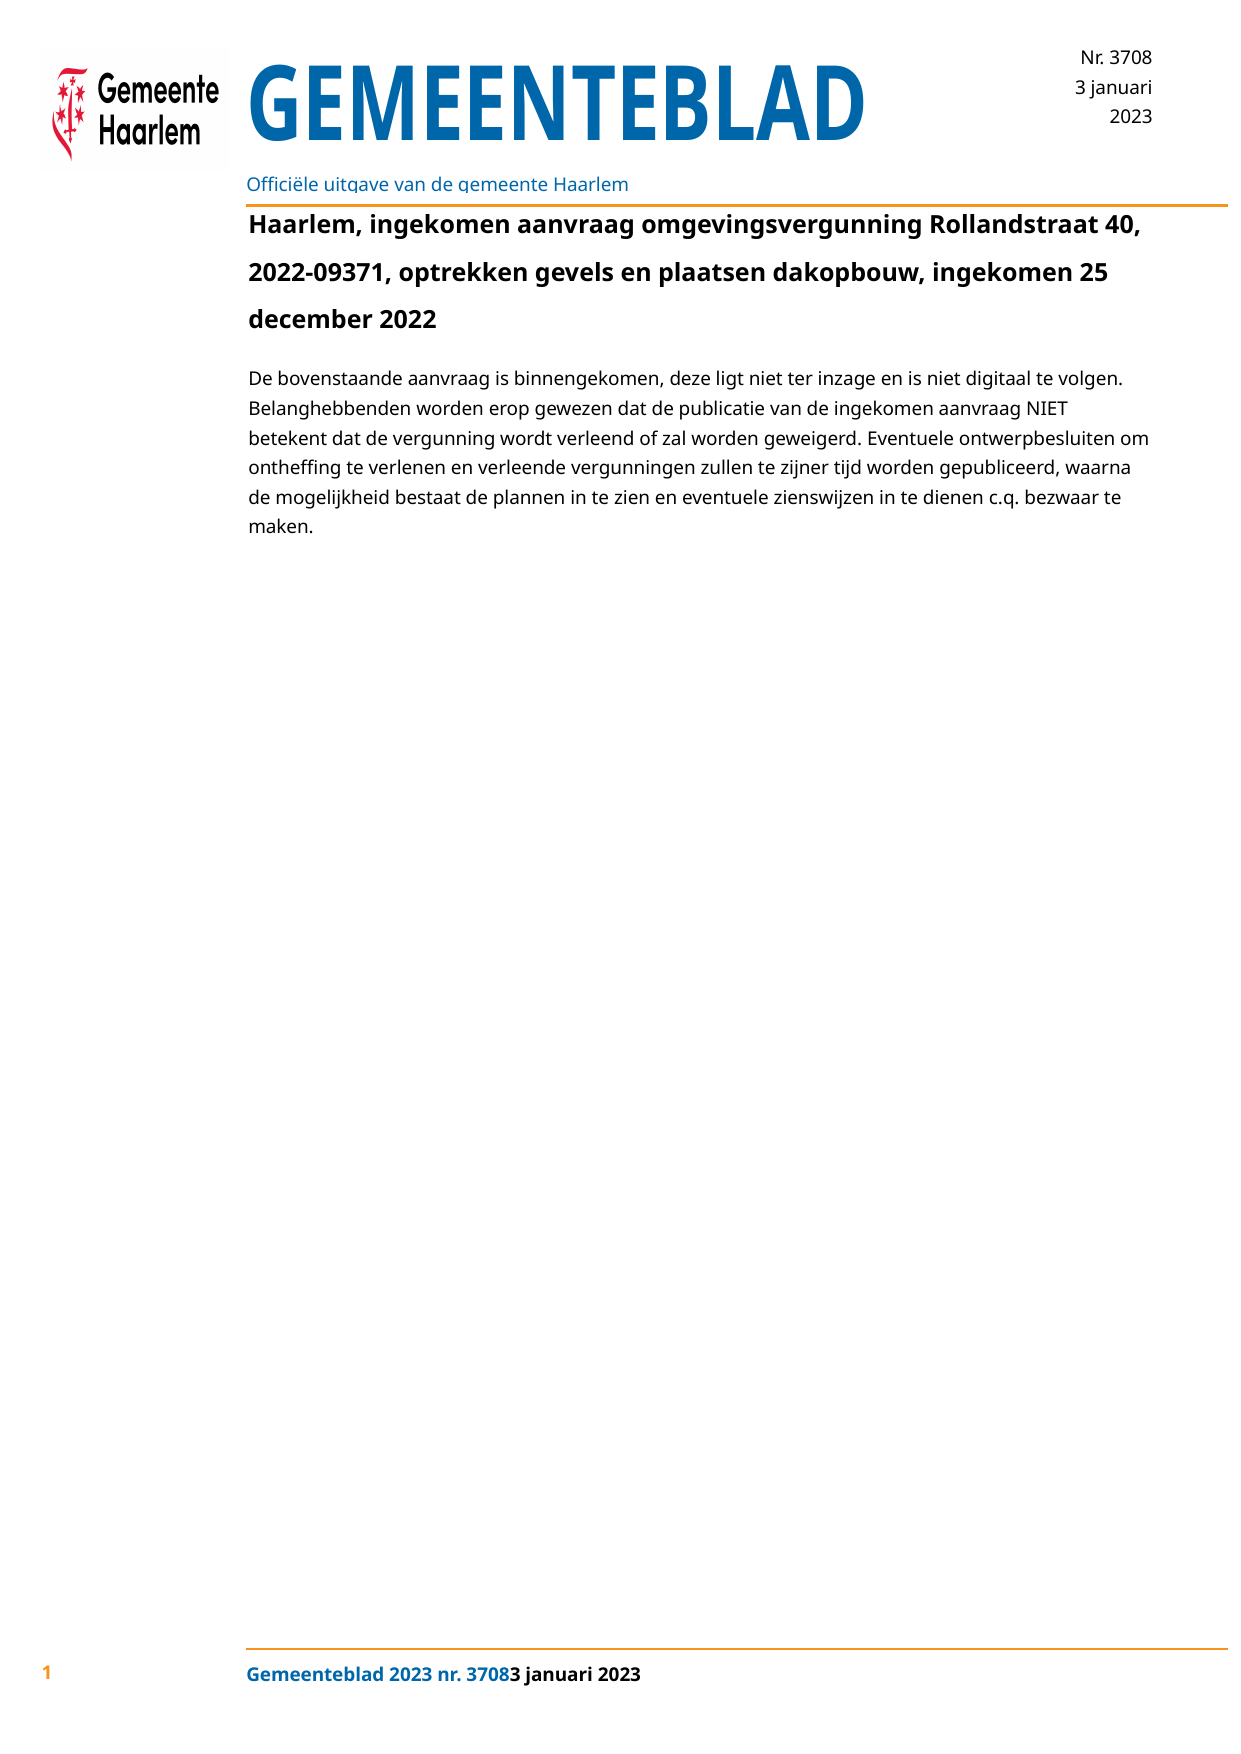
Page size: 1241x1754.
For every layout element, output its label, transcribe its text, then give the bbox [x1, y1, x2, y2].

text De bovenstaande aanvraag is binnengekomen, deze ligt niet ter inzage en is niet digitaal te volgen. Belanghebbenden worden erop gewezen dat de publicatie van de ingekomen aanvraag NIET betekent dat de vergunning wordt verleend of zal worden geweigerd. Eventuele ontwerpbesluiten om ontheffing te verlenen en verleende vergunningen zullen te zijner tijd worden gepubliceerd, waarna de mogelijkheid bestaat de plannen in te zien en eventuele zienswijzen in te dienen c.q. bezwaar te maken. [248, 366, 1152, 539]
picture [41, 47, 231, 172]
text Haarlem, ingekomen aanvraag omgevingsvergunning Rollandstraat 40, 2022-09371, optrekken gevels en plaatsen dakopbouw, ingekomen 25 december 2022 [248, 207, 1152, 336]
